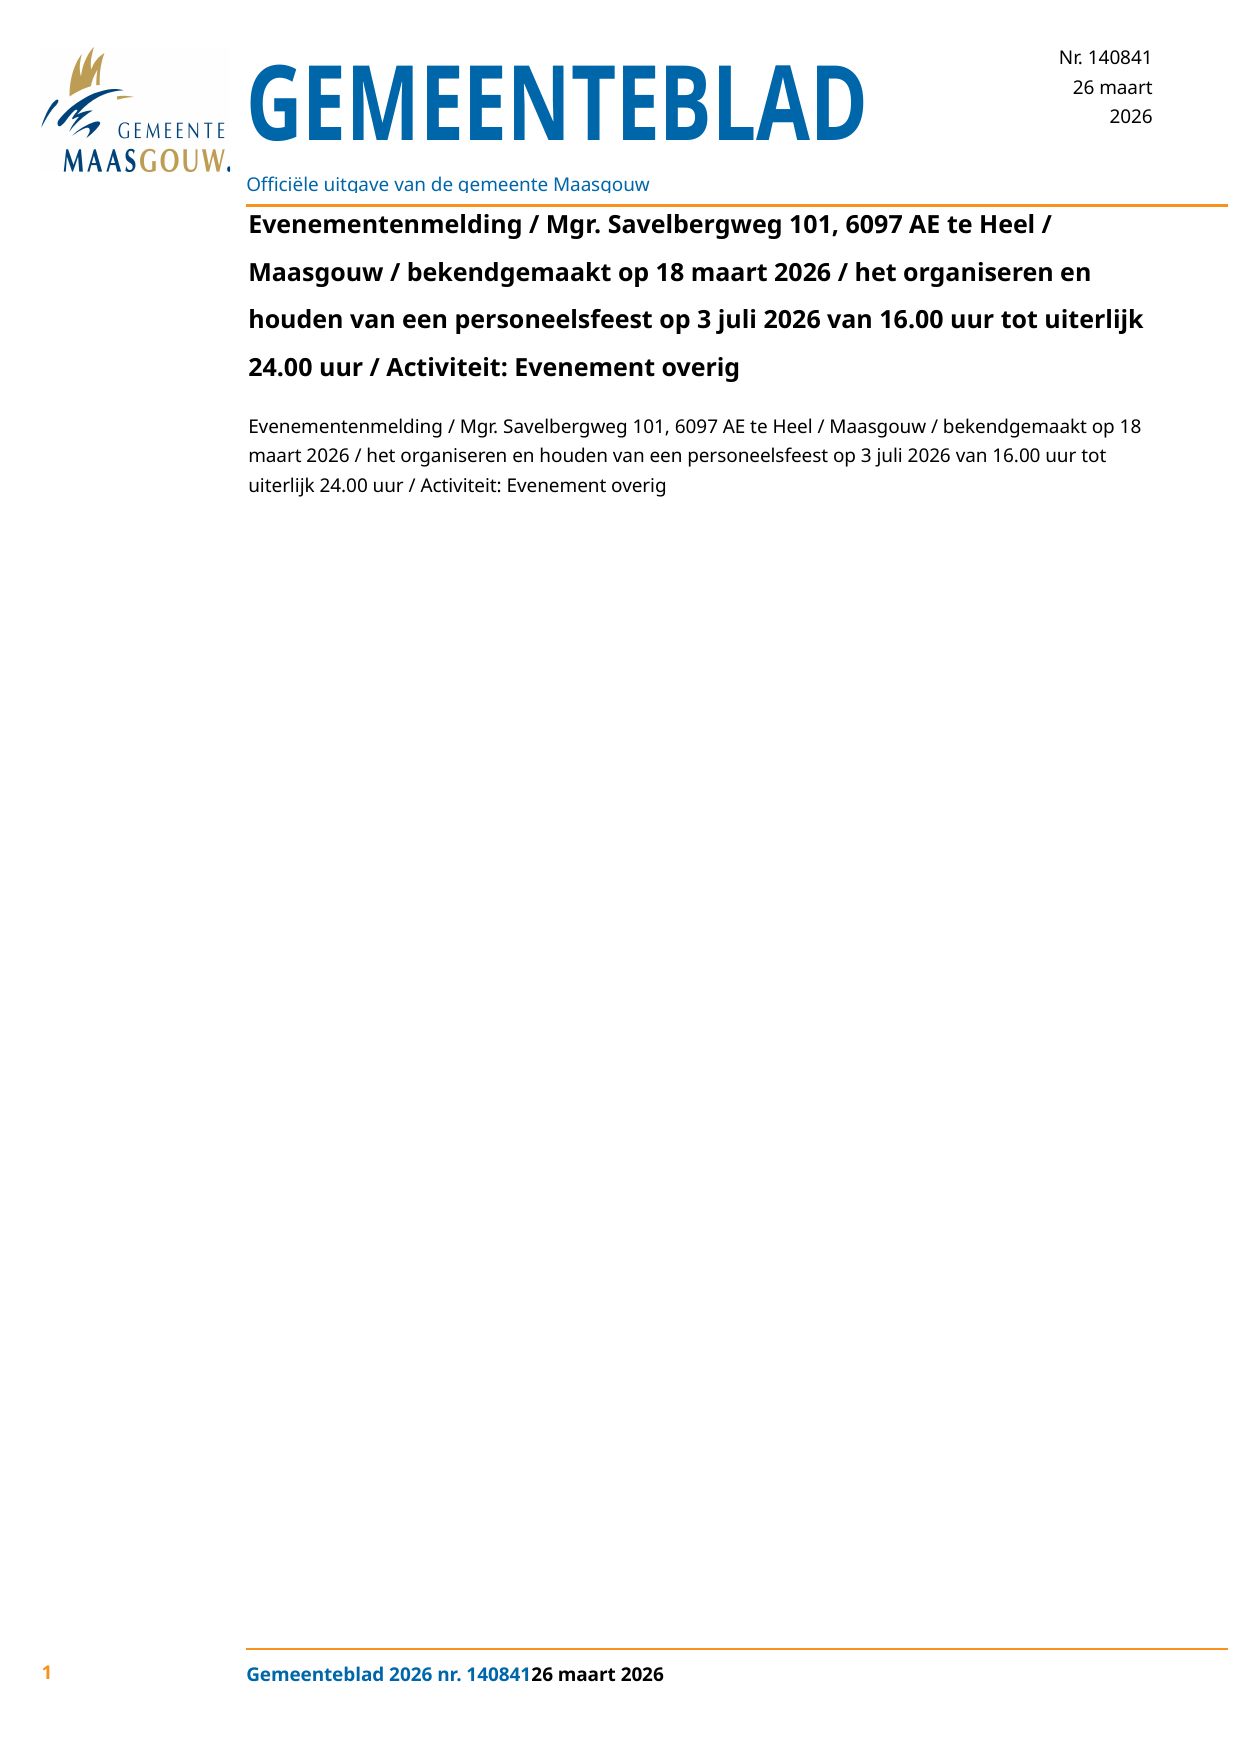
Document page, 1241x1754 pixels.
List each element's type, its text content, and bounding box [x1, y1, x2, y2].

text Evenementenmelding / Mgr. Savelbergweg 101, 6097 AE te Heel / Maasgouw / bekendgemaakt op 18 maart 2026 / het organiseren en houden van een personeelsfeest op 3 juli 2026 van 16.00 uur tot uiterlijk 24.00 uur / Activiteit: Evenement overig [248, 207, 1152, 384]
picture [41, 47, 231, 172]
text Evenementenmelding / Mgr. Savelbergweg 101, 6097 AE te Heel / Maasgouw / bekendgemaakt op 18 maart 2026 / het organiseren en houden van een personeelsfeest op 3 juli 2026 van 16.00 uur tot uiterlijk 24.00 uur / Activiteit: Evenement overig [248, 413, 1152, 498]
